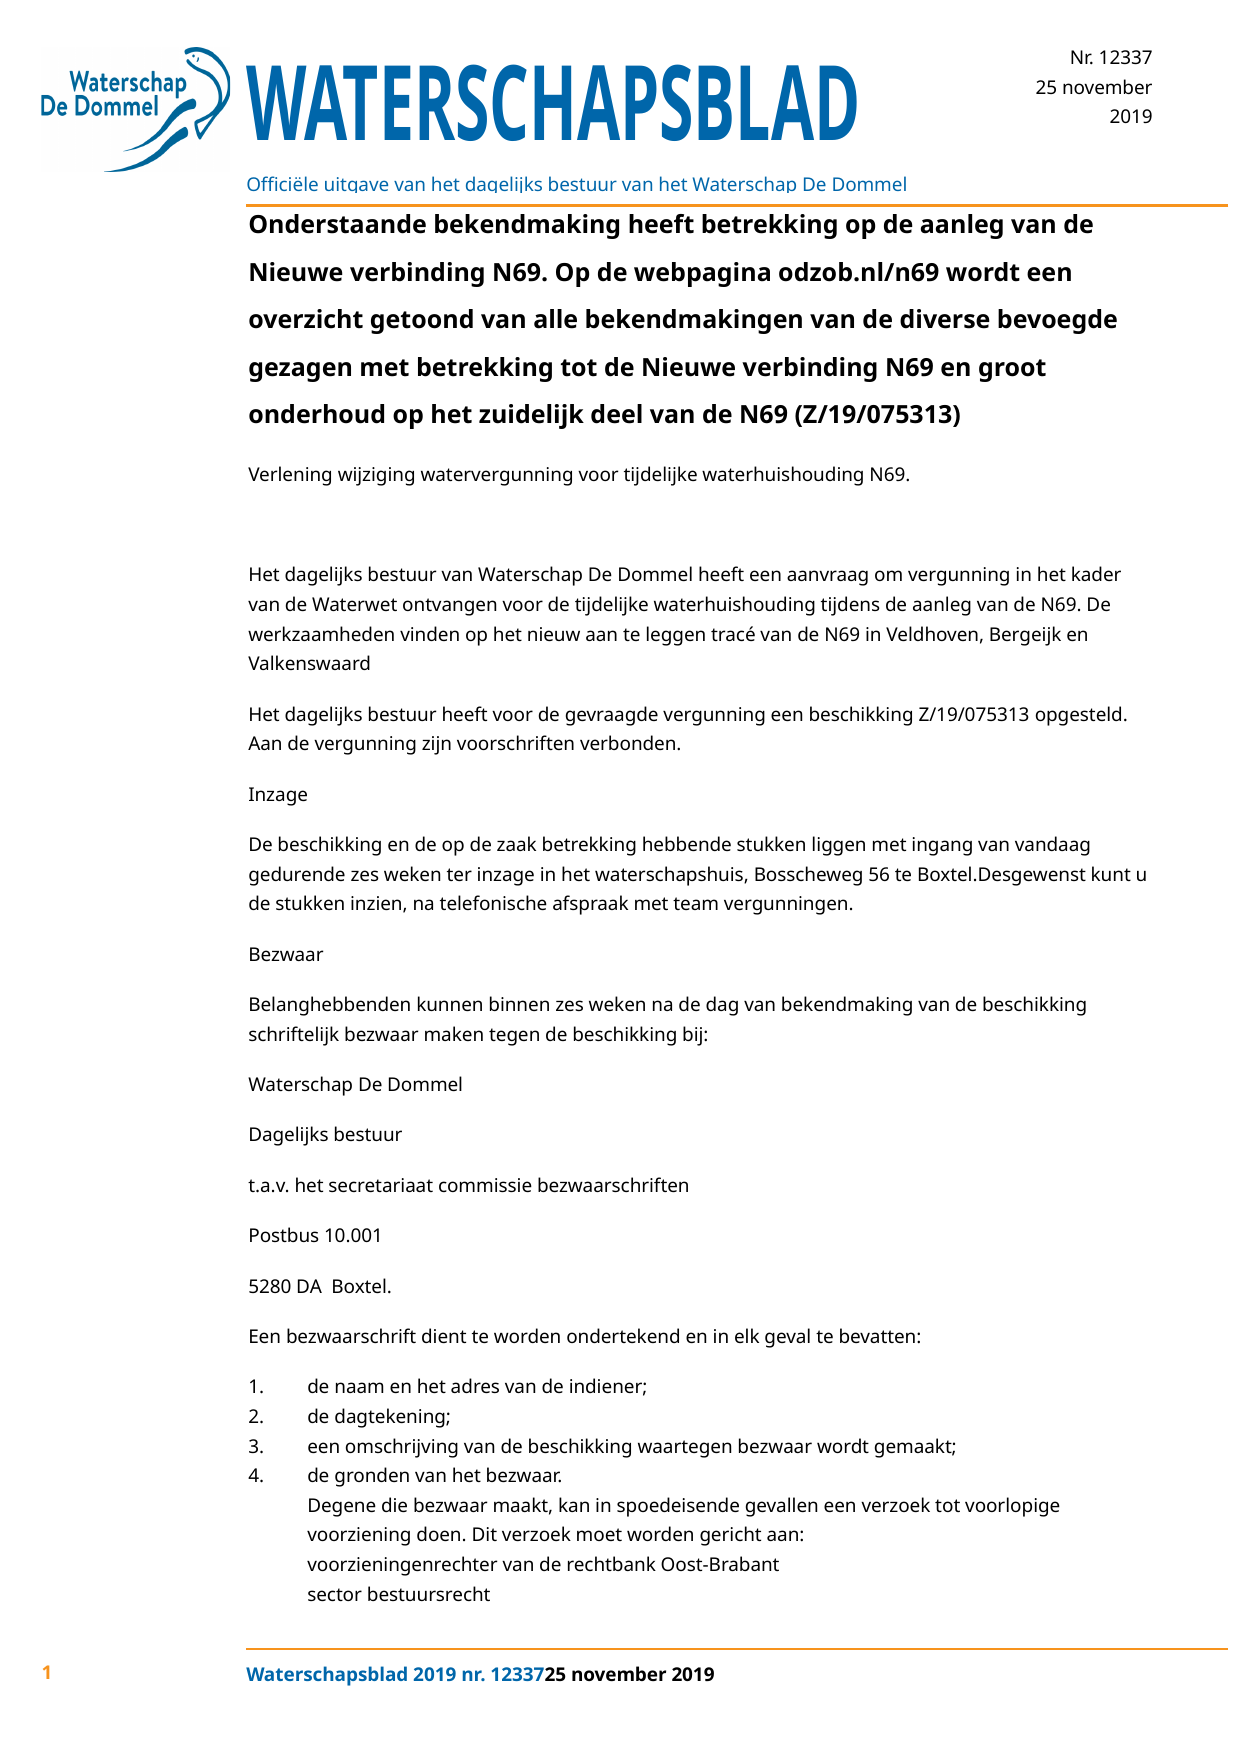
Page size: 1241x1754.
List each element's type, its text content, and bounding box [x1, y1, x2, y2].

picture [204, 47, 231, 76]
list sector bestuursrecht [248, 1581, 1152, 1606]
text Dagelijks bestuur [248, 1122, 1152, 1147]
picture [41, 47, 231, 172]
picture [45, 99, 51, 111]
text Postbus 10.001 [248, 1222, 1152, 1248]
text Inzage [248, 781, 1152, 806]
text De beschikking en de op de zaak betrekking hebbende stukken liggen met ingang van vandaag gedurende zes weken ter inzage in het waterschapshuis, Bosscheweg 56 te Boxtel.Desgewenst kunt u de stukken inzien, na telefonische afspraak met team vergunningen. [248, 831, 1152, 916]
list de gronden van het bezwaar. [248, 1462, 1152, 1488]
text t.a.v. het secretariaat commissie bezwaarschriften [248, 1172, 1152, 1198]
text Bezwaar [248, 941, 1152, 966]
text Onderstaande bekendmaking heeft betrekking op de aanleg van de Nieuwe verbinding N69. Op de webpagina odzob.nl/n69 wordt een overzicht getoond van alle bekendmakingen van de diverse bevoegde gezagen met betrekking tot de Nieuwe verbinding N69 en groot onderhoud op het zuidelijk deel van de N69 (Z/19/075313) [248, 207, 1152, 431]
picture [198, 118, 210, 131]
list Degene die bezwaar maakt, kan in spoedeisende gevallen een verzoek tot voorlopige voorziening doen. Dit verzoek moet worden gericht aan: [248, 1492, 1152, 1547]
list een omschrijving van de beschikking waartegen bezwaar wordt gemaakt; [248, 1433, 1152, 1458]
text Verlening wijziging watervergunning voor tijdelijke waterhuishouding N69. [248, 461, 1152, 486]
text Het dagelijks bestuur van Waterschap De Dommel heeft een aanvraag om vergunning in het kader van de Waterwet ontvangen voor de tijdelijke waterhuishouding tijdens de aanleg van de N69. De werkzaamheden vinden op het nieuw aan te leggen tracé van de N69 in Veldhoven, Bergeijk en Valkenswaard [248, 562, 1152, 676]
text Een bezwaarschrift dient te worden ondertekend en in elk geval te bevatten: [248, 1323, 1152, 1349]
text Het dagelijks bestuur heeft voor de gevraagde vergunning een beschikking Z/19/075313 opgesteld. Aan de vergunning zijn voorschriften verbonden. [248, 701, 1152, 756]
list de naam en het adres van de indiener; [248, 1374, 1152, 1399]
list de dagtekening; [248, 1403, 1152, 1429]
text Waterschap De Dommel [248, 1071, 1152, 1097]
text 5280 DA Boxtel. [248, 1273, 1152, 1298]
text Belanghebbenden kunnen binnen zes weken na de dag van bekendmaking van de beschikking schriftelijk bezwaar maken tegen de beschikking bij: [248, 991, 1152, 1046]
list voorzieningenrechter van de rechtbank Oost-Brabant [248, 1551, 1152, 1577]
